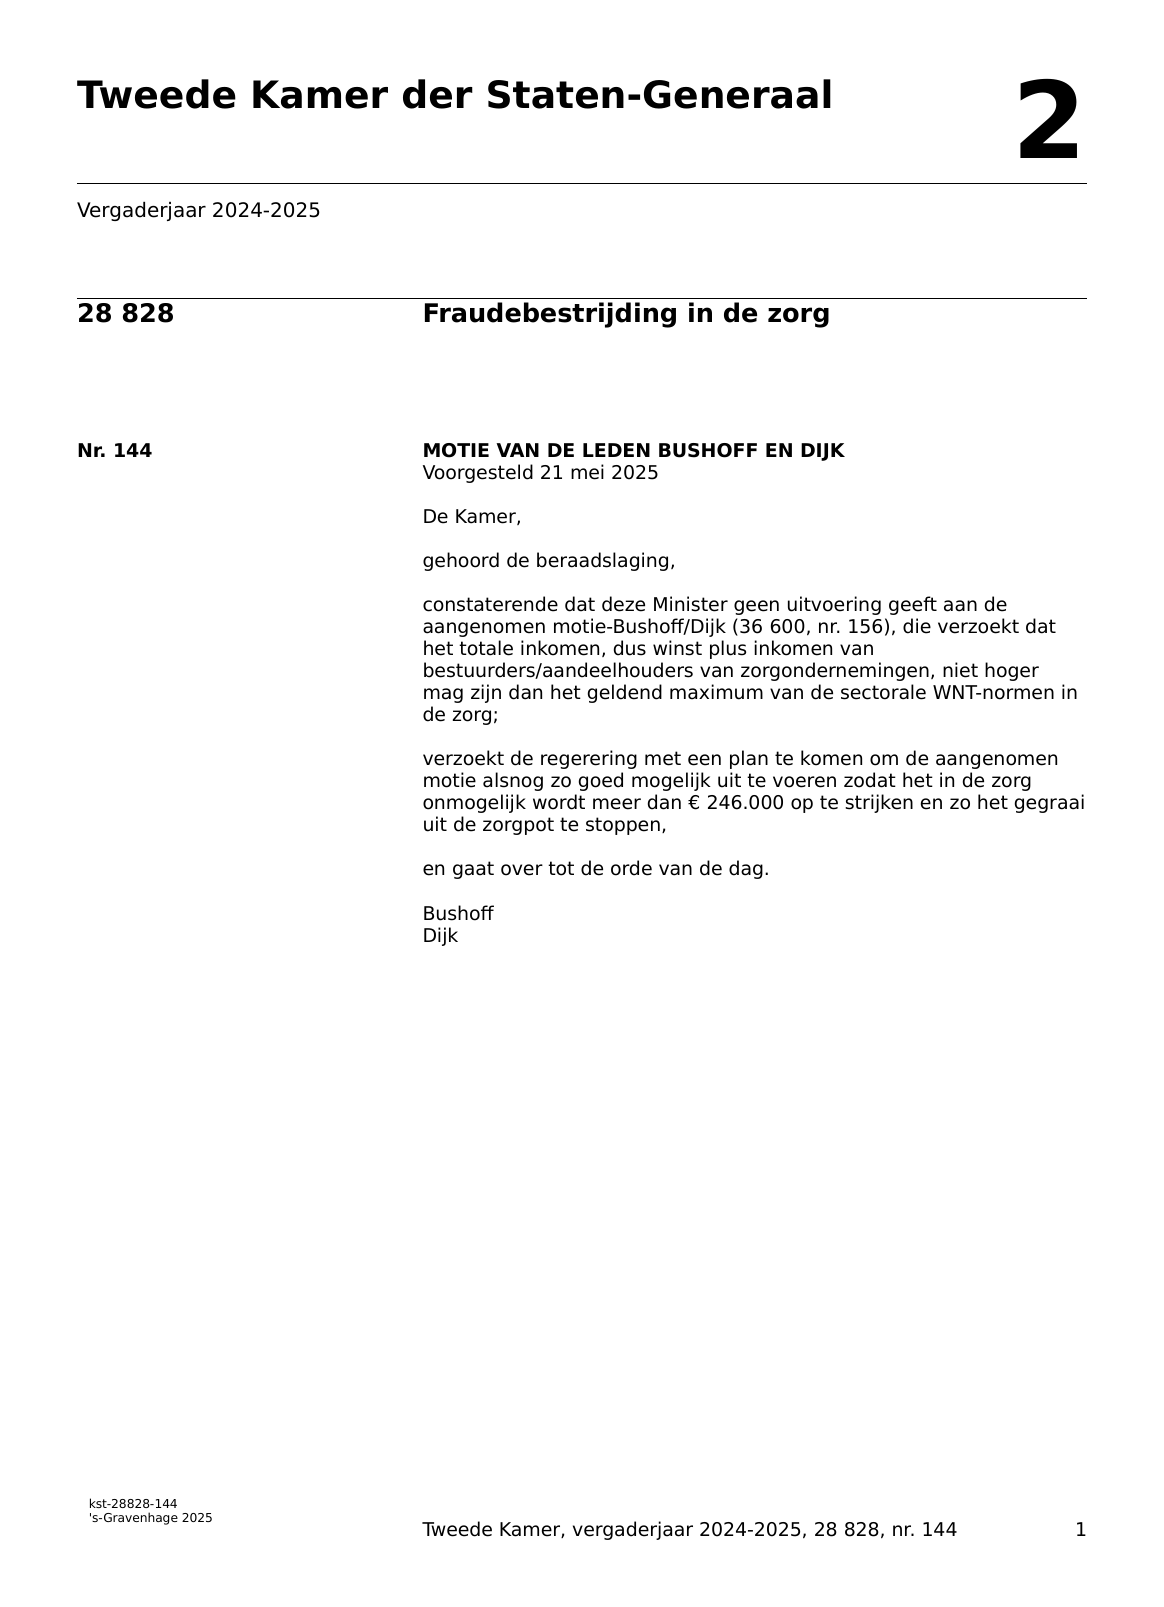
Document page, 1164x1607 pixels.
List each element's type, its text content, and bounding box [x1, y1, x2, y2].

text gehoord de beraadslaging, [422, 550, 1087, 572]
text Bushoff [422, 902, 1087, 924]
table_cell Vergaderjaar 2024-2025 [77, 184, 1087, 298]
subtitle Nr. 144 MOTIE VAN DE LEDEN BUSHOFF EN DIJK [77, 440, 1087, 462]
text en gaat over tot de orde van de dag. [422, 858, 1087, 880]
text kst-28828-144 [88, 1497, 323, 1511]
table_header Tweede Kamer der Staten-Generaal [77, 59, 886, 183]
text 's-Gravenhage 2025 [88, 1511, 323, 1525]
table_header 2 [886, 59, 1087, 183]
text Dijk [422, 924, 1087, 946]
text De Kamer, [422, 506, 1087, 528]
text verzoekt de regerering met een plan te komen om de aangenomen motie alsnog zo goed mogelijk uit te voeren zodat het in de zorg onmogelijk wordt meer dan € 246.000 op te strijken en zo het gegraai uit de zorgpot te stoppen, [422, 748, 1087, 836]
subtitle 28 828 Fraudebestrijding in de zorg [77, 299, 1087, 329]
text Voorgesteld 21 mei 2025 [422, 462, 1087, 484]
text constaterende dat deze Minister geen uitvoering geeft aan de aangenomen motie-Bushoff/Dijk (36 600, nr. 156), die verzoekt dat het totale inkomen, dus winst plus inkomen van bestuurders/aandeelhouders van zorgondernemingen, niet hoger mag zijn dan het geldend maximum van de sectorale WNT-normen in de zorg; [422, 594, 1087, 726]
